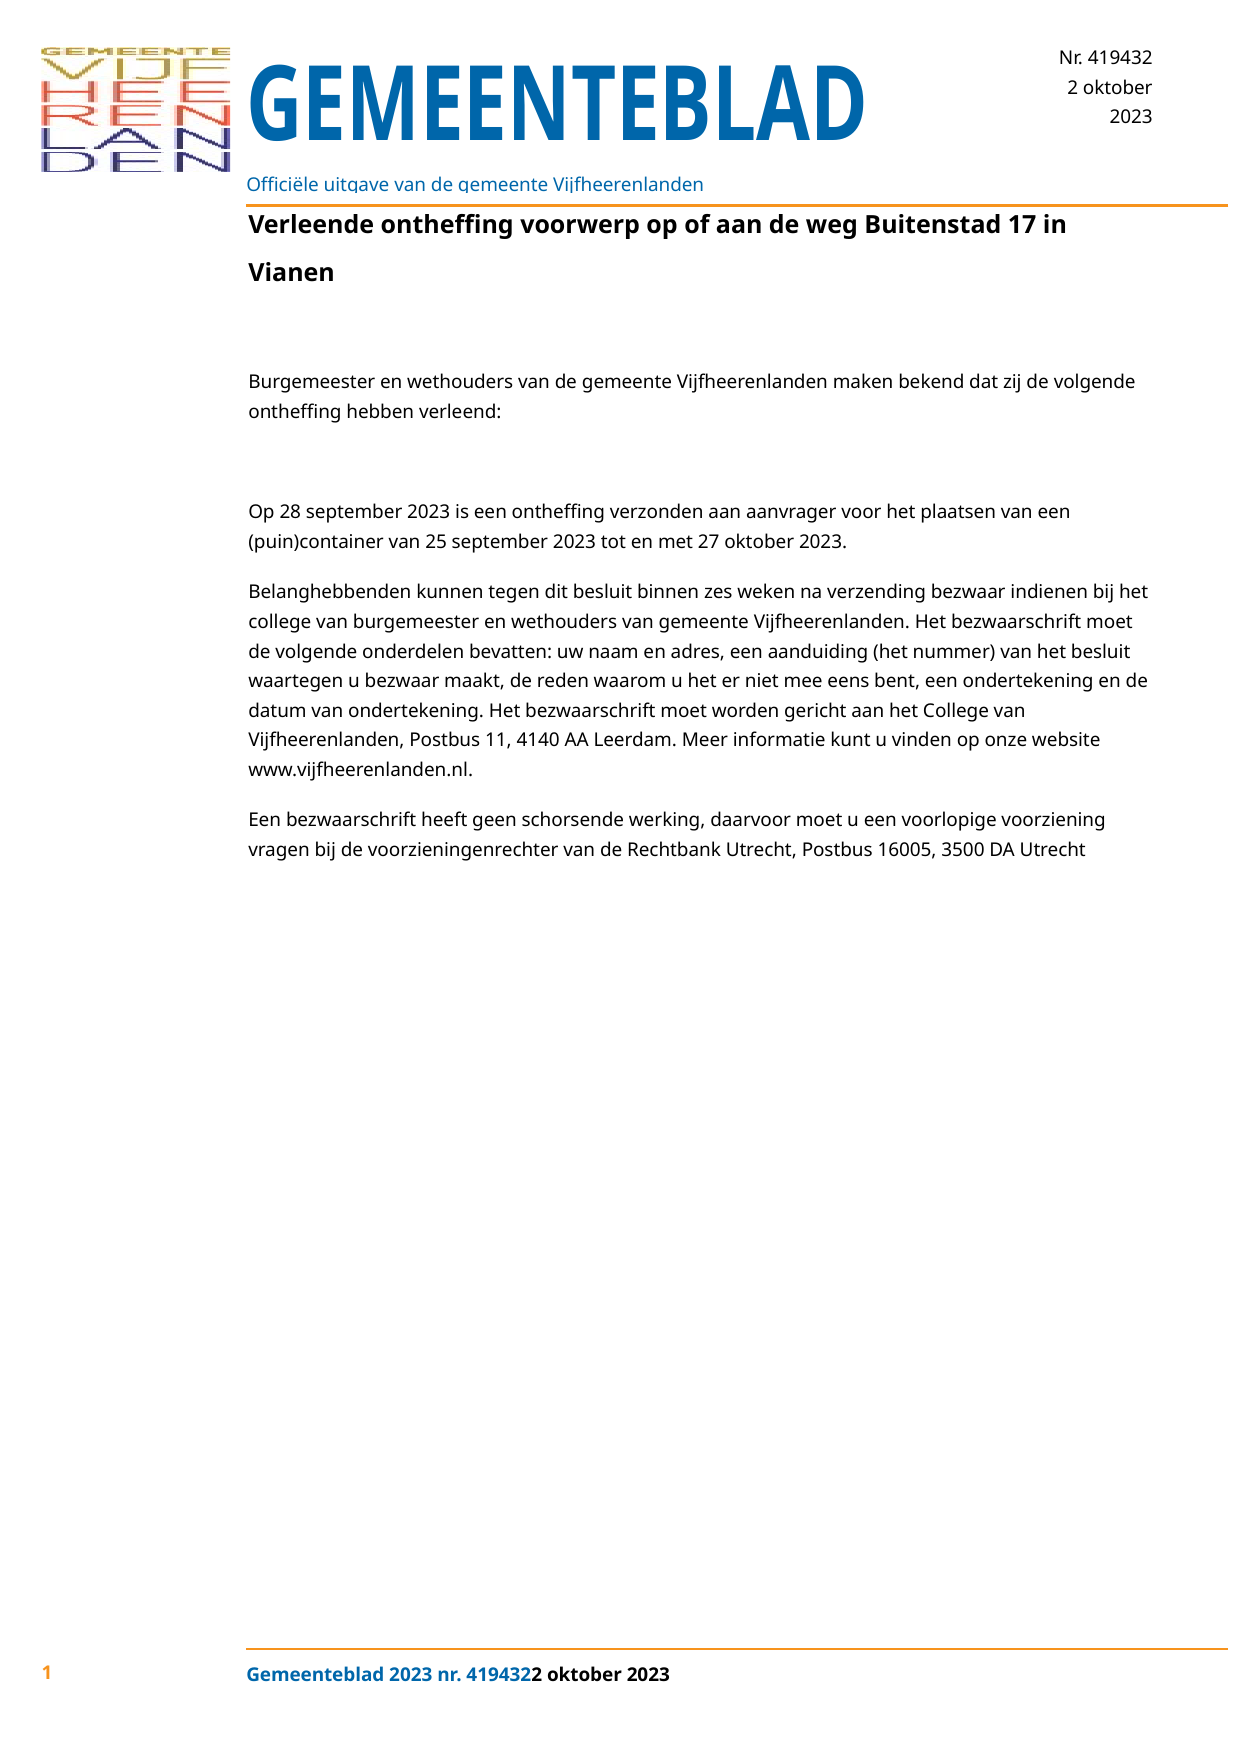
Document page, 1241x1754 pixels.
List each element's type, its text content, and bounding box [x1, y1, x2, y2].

text Een bezwaarschrift heeft geen schorsende werking, daarvoor moet u een voorlopige voorziening vragen bij de voorzieningenrechter van de Rechtbank Utrecht, Postbus 16005, 3500 DA Utrecht [248, 807, 1152, 862]
text Belanghebbenden kunnen tegen dit besluit binnen zes weken na verzending bezwaar indienen bij het college van burgemeester en wethouders van gemeente Vijfheerenlanden. Het bezwaarschrift moet de volgende onderdelen bevatten: uw naam en adres, een aanduiding (het nummer) van het besluit waartegen u bezwaar maakt, de reden waarom u het er niet mee eens bent, een ondertekening en de datum van ondertekening. Het bezwaarschrift moet worden gericht aan het College van Vijfheerenlanden, Postbus 11, 4140 AA Leerdam. Meer informatie kunt u vinden op onze website www.vijfheerenlanden.nl. [248, 579, 1152, 782]
picture [41, 47, 231, 172]
text Verleende ontheffing voorwerp op of aan de weg Buitenstad 17 in Vianen [248, 207, 1152, 288]
text Op 28 september 2023 is een ontheffing verzonden aan aanvrager voor het plaatsen van een (puin)container van 25 september 2023 tot en met 27 oktober 2023. [248, 499, 1152, 554]
text Burgemeester en wethouders van de gemeente Vijfheerenlanden maken bekend dat zij de volgende ontheffing hebben verleend: [248, 368, 1152, 424]
